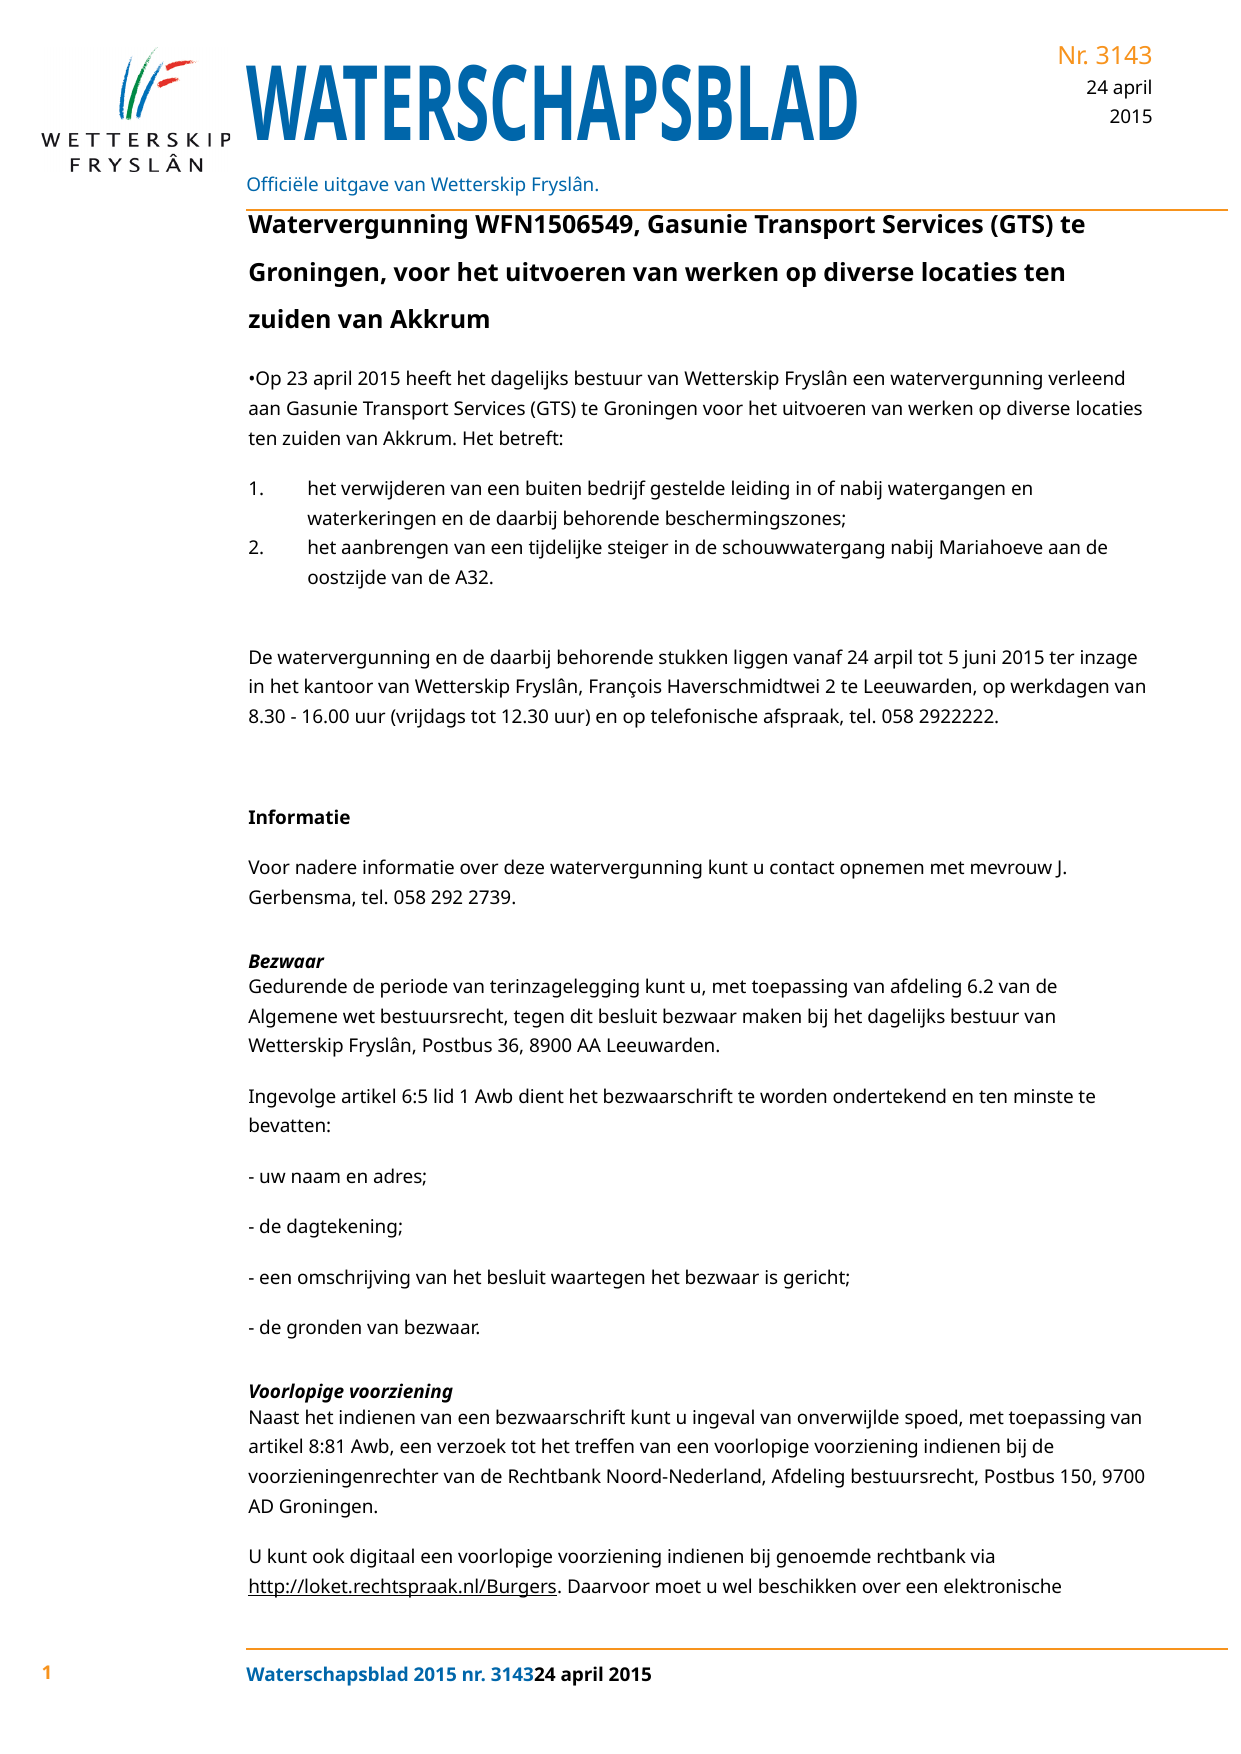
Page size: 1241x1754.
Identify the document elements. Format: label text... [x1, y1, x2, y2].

list het verwijderen van een buiten bedrijf gestelde leiding in of nabij watergangen en waterkeringen en de daarbij behorende beschermingszones; [248, 475, 1152, 530]
text De watervergunning en de daarbij behorende stukken liggen vanaf 24 arpil tot 5 juni 2015 ter inzage in het kantoor van Wetterskip Fryslân, François Haverschmidtwei 2 te Leeuwarden, op werkdagen van 8.30 - 16.00 uur (vrijdags tot 12.30 uur) en op telefonische afspraak, tel. 058 2922222. [248, 644, 1152, 729]
list het aanbrengen van een tijdelijke steiger in de schouwwatergang nabij Mariahoeve aan de oostzijde van de A32. [248, 534, 1152, 589]
text - een omschrijving van het besluit waartegen het bezwaar is gericht; [248, 1264, 1152, 1290]
text Voor nadere informatie over deze watervergunning kunt u contact opnemen met mevrouw J. Gerbensma, tel. 058 292 2739. [248, 854, 1152, 909]
text Watervergunning WFN1506549, Gasunie Transport Services (GTS) te Groningen, voor het uitvoeren van werken op diverse locaties ten zuiden van Akkrum [248, 211, 1152, 336]
text Naast het indienen van een bezwaarschrift kunt u ingeval van onverwijlde spoed, met toepassing van artikel 8:81 Awb, een verzoek tot het treffen van een voorlopige voorziening indienen bij de voorzieningenrechter van de Rechtbank Noord-Nederland, Afdeling bestuursrecht, Postbus 150, 9700 AD Groningen. [248, 1404, 1152, 1518]
text Voorlopige voorziening [248, 1378, 1152, 1404]
text - uw naam en adres; [248, 1163, 1152, 1189]
text Ingevolge artikel 6:5 lid 1 Awb dient het bezwaarschrift te worden ondertekend en ten minste te bevatten: [248, 1083, 1152, 1138]
text Bezwaar [248, 948, 1152, 973]
text U kunt ook digitaal een voorlopige voorziening indienen bij genoemde rechtbank via http://loket.rechtspraak.nl/Burgers. Daarvoor moet u wel beschikken over een elektronische [248, 1543, 1152, 1598]
text •Op 23 april 2015 heeft het dagelijks bestuur van Wetterskip Fryslân een watervergunning verleend aan Gasunie Transport Services (GTS) te Groningen voor het uitvoeren van werken op diverse locaties ten zuiden van Akkrum. Het betreft: [248, 366, 1152, 450]
text Gedurende de periode van terinzagelegging kunt u, met toepassing van afdeling 6.2 van de Algemene wet bestuursrecht, tegen dit besluit bezwaar maken bij het dagelijks bestuur van Wetterskip Fryslân, Postbus 36, 8900 AA Leeuwarden. [248, 973, 1152, 1058]
text Informatie [248, 804, 1152, 829]
text - de dagtekening; [248, 1213, 1152, 1239]
text - de gronden van bezwaar. [248, 1314, 1152, 1340]
picture [41, 47, 231, 172]
